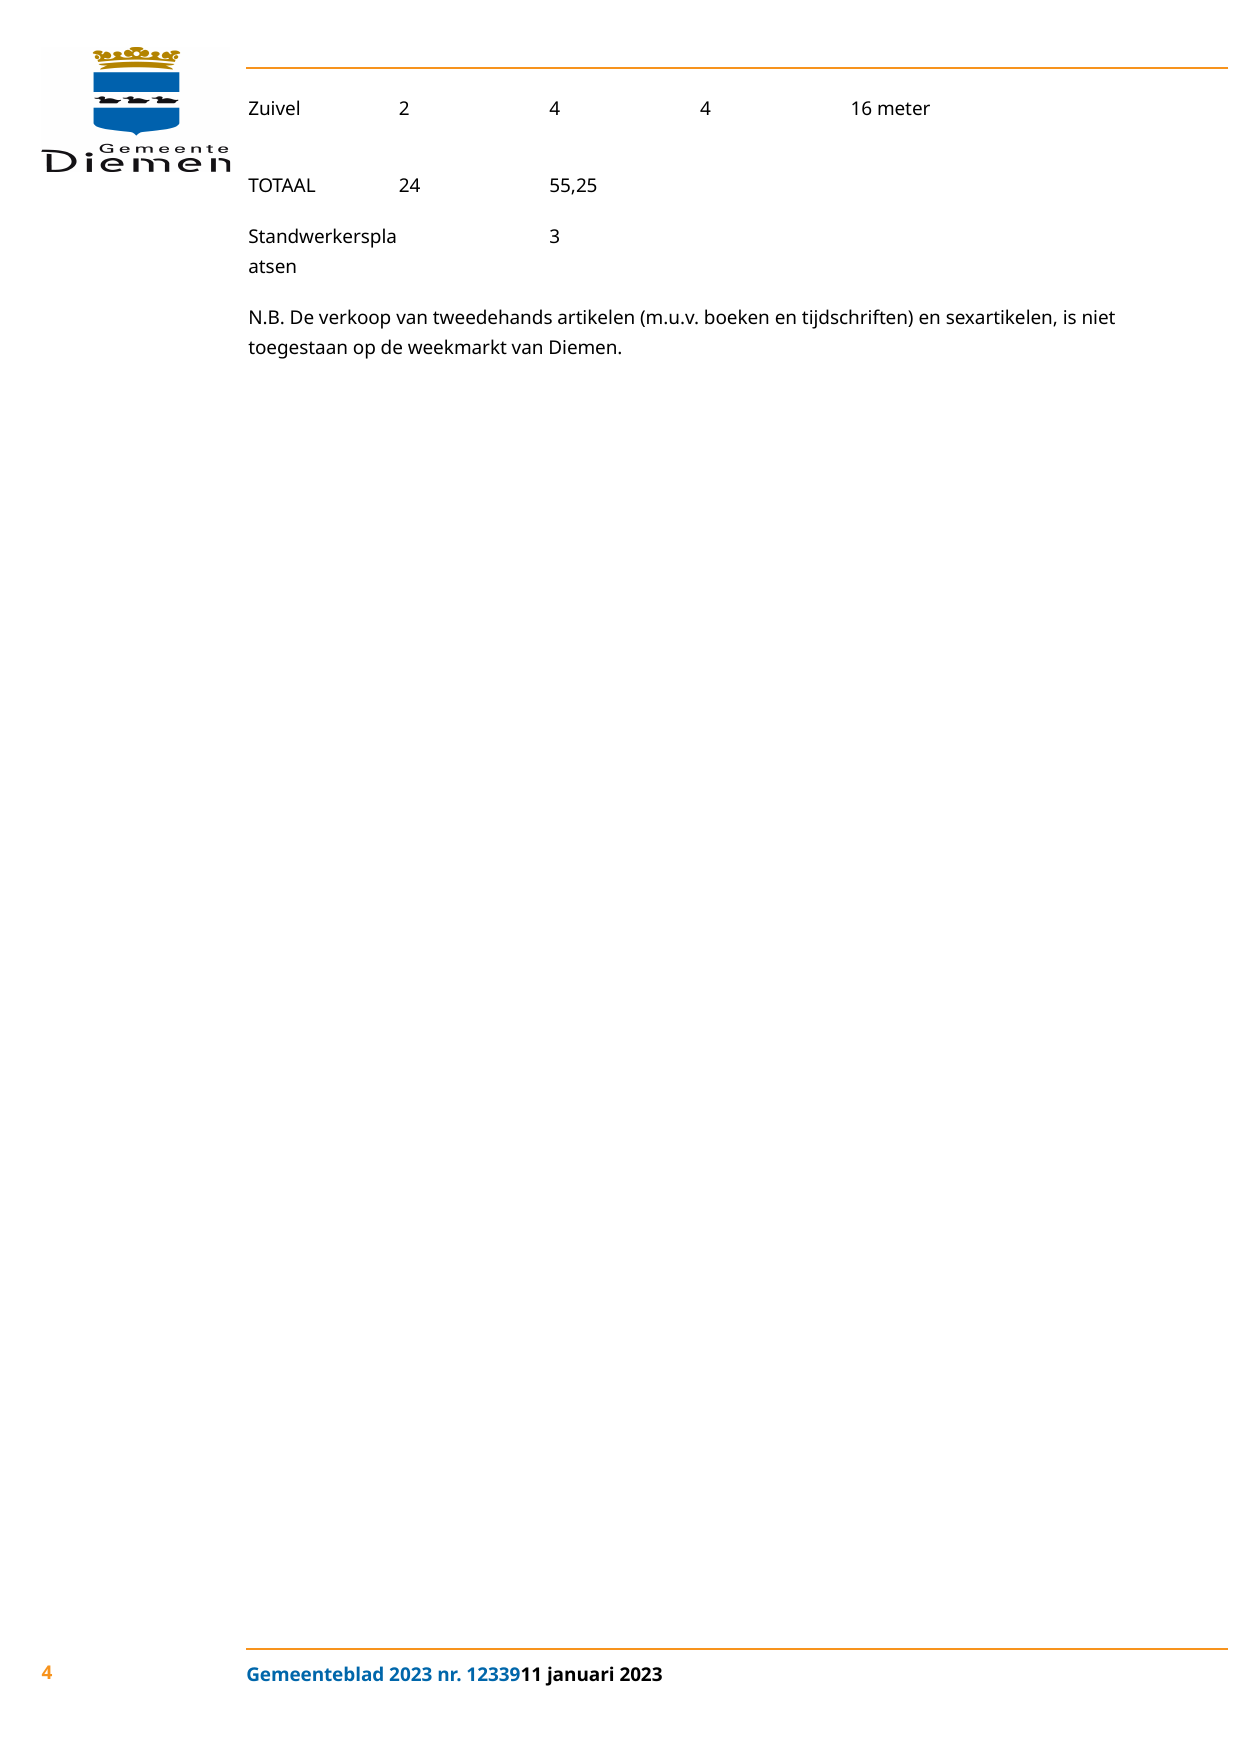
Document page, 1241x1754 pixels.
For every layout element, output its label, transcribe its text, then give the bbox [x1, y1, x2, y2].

table_cell [700, 121, 850, 146]
table_cell [549, 279, 700, 304]
table_cell [399, 279, 549, 304]
table_cell [248, 146, 398, 172]
table_cell [1001, 198, 1152, 223]
table_cell [850, 146, 1001, 172]
table_cell [549, 198, 700, 223]
table_cell [399, 121, 549, 146]
table_cell [850, 198, 1001, 223]
table_cell [850, 279, 1001, 304]
table_cell [850, 172, 1001, 198]
table_cell [700, 172, 850, 198]
table_cell 3 [549, 224, 700, 279]
table_cell TOTAAL [248, 172, 398, 198]
table_cell 24 [399, 172, 549, 198]
table_cell [549, 146, 700, 172]
table_cell Zuivel [248, 95, 398, 121]
table_cell [1001, 172, 1152, 198]
table_cell [700, 224, 850, 279]
table_cell 55,25 [549, 172, 700, 198]
table_cell [1001, 121, 1152, 146]
table_cell 4 [549, 95, 700, 121]
table_cell [700, 198, 850, 223]
table_cell 4 [700, 95, 850, 121]
table_cell [700, 146, 850, 172]
table_cell N.B. De verkoop van tweedehands artikelen (m.u.v. boeken en tijdschriften) en sexartikelen, is niet toegestaan op de weekmarkt van Diemen. [248, 305, 1152, 360]
table_cell [399, 224, 549, 279]
table_cell 16 meter [850, 95, 1001, 121]
table_cell [399, 198, 549, 223]
table_cell [248, 121, 398, 146]
table_cell [248, 279, 398, 304]
table_cell [549, 121, 700, 146]
picture [41, 47, 231, 172]
table_cell [1001, 224, 1152, 279]
table_cell [850, 121, 1001, 146]
table_cell Standwerkersplaatsen [248, 224, 398, 279]
table_cell [1001, 279, 1152, 304]
table_cell [399, 146, 549, 172]
table_cell [1001, 146, 1152, 172]
table_cell [700, 279, 850, 304]
table_cell [850, 224, 1001, 279]
table_cell 2 [399, 95, 549, 121]
table_cell [1001, 95, 1152, 121]
table_cell [248, 198, 398, 223]
